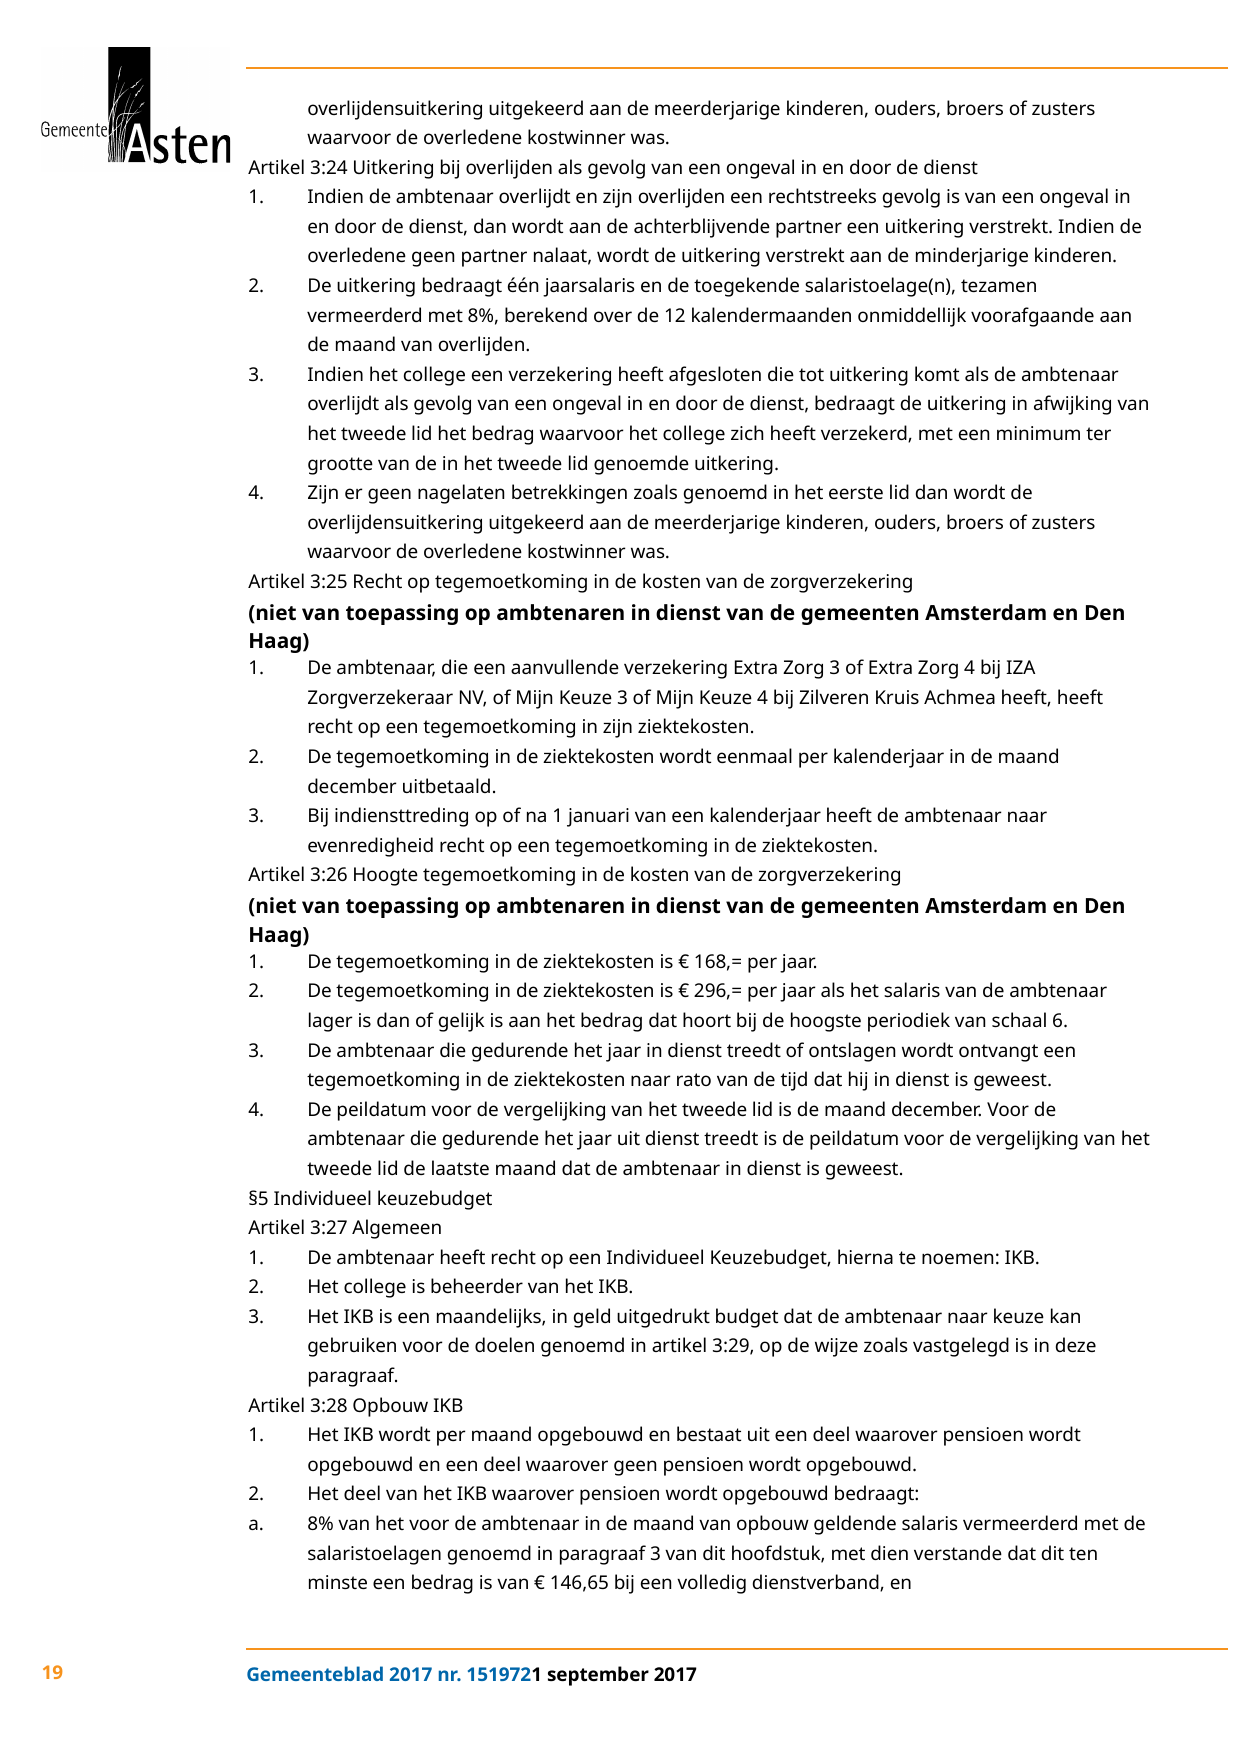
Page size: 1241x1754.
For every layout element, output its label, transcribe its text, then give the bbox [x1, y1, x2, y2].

text Artikel 3:24 Uitkering bij overlijden als gevolg van een ongeval in en door de dienst [248, 154, 1152, 180]
list Het IKB wordt per maand opgebouwd en bestaat uit een deel waarover pensioen wordt opgebouwd en een deel waarover geen pensioen wordt opgebouwd. [248, 1421, 1152, 1477]
text §5 Individueel keuzebudget [248, 1185, 1152, 1211]
list De tegemoetkoming in de ziektekosten is € 296,= per jaar als het salaris van de ambtenaar lager is dan of gelijk is aan het bedrag dat hoort bij de hoogste periodiek van schaal 6. [248, 978, 1152, 1033]
list De peildatum voor de vergelijking van het tweede lid is de maand december. Voor de ambtenaar die gedurende het jaar uit dienst treedt is de peildatum voor de vergelijking van het tweede lid de laatste maand dat de ambtenaar in dienst is geweest. [248, 1096, 1152, 1181]
list Zijn er geen nagelaten betrekkingen zoals genoemd in het eerste lid dan wordt de overlijdensuitkering uitgekeerd aan de meerderjarige kinderen, ouders, broers of zusters waarvoor de overledene kostwinner was. [248, 479, 1152, 564]
list 8% van het voor de ambtenaar in de maand van opbouw geldende salaris vermeerderd met de salaristoelagen genoemd in paragraaf 3 van dit hoofdstuk, met dien verstande dat dit ten minste een bedrag is van € 146,65 bij een volledig dienstverband, en [248, 1510, 1152, 1595]
list Het deel van het IKB waarover pensioen wordt opgebouwd bedraagt: [248, 1481, 1152, 1506]
list Het college is beheerder van het IKB. [248, 1273, 1152, 1299]
list Bij indiensttreding op of na 1 januari van een kalenderjaar heeft de ambtenaar naar evenredigheid recht op een tegemoetkoming in de ziektekosten. [248, 802, 1152, 858]
list De uitkering bedraagt één jaarsalaris en de toegekende salaristoelage(n), tezamen vermeerderd met 8%, berekend over de 12 kalendermaanden onmiddellijk voorafgaande aan de maand van overlijden. [248, 272, 1152, 357]
list De ambtenaar, die een aanvullende verzekering Extra Zorg 3 of Extra Zorg 4 bij IZA Zorgverzekeraar NV, of Mijn Keuze 3 of Mijn Keuze 4 bij Zilveren Kruis Achmea heeft, heeft recht op een tegemoetkoming in zijn ziektekosten. [248, 654, 1152, 739]
text (niet van toepassing op ambtenaren in dienst van de gemeenten Amsterdam en Den Haag) [248, 891, 1152, 948]
list De ambtenaar die gedurende het jaar in dienst treedt of ontslagen wordt ontvangt een tegemoetkoming in de ziektekosten naar rato van de tijd dat hij in dienst is geweest. [248, 1037, 1152, 1092]
picture [41, 47, 231, 172]
list Indien de ambtenaar overlijdt en zijn overlijden een rechtstreeks gevolg is van een ongeval in en door de dienst, dan wordt aan de achterblijvende partner een uitkering verstrekt. Indien de overledene geen partner nalaat, wordt de uitkering verstrekt aan de minderjarige kinderen. [248, 183, 1152, 268]
list De tegemoetkoming in de ziektekosten is € 168,= per jaar. [248, 948, 1152, 974]
text Artikel 3:25 Recht op tegemoetkoming in de kosten van de zorgverzekering [248, 568, 1152, 594]
text Artikel 3:26 Hoogte tegemoetkoming in de kosten van de zorgverzekering [248, 862, 1152, 887]
list overlijdensuitkering uitgekeerd aan de meerderjarige kinderen, ouders, broers of zusters waarvoor de overledene kostwinner was. [248, 95, 1152, 150]
text (niet van toepassing op ambtenaren in dienst van de gemeenten Amsterdam en Den Haag) [248, 598, 1152, 654]
text Artikel 3:27 Algemeen [248, 1214, 1152, 1240]
list Indien het college een verzekering heeft afgesloten die tot uitkering komt als de ambtenaar overlijdt als gevolg van een ongeval in en door de dienst, bedraagt de uitkering in afwijking van het tweede lid het bedrag waarvoor het college zich heeft verzekerd, met een minimum ter grootte van de in het tweede lid genoemde uitkering. [248, 361, 1152, 476]
list De tegemoetkoming in de ziektekosten wordt eenmaal per kalenderjaar in de maand december uitbetaald. [248, 743, 1152, 799]
list Het IKB is een maandelijks, in geld uitgedrukt budget dat de ambtenaar naar keuze kan gebruiken voor de doelen genoemd in artikel 3:29, op de wijze zoals vastgelegd is in deze paragraaf. [248, 1303, 1152, 1388]
list De ambtenaar heeft recht op een Individueel Keuzebudget, hierna te noemen: IKB. [248, 1244, 1152, 1270]
text Artikel 3:28 Opbouw IKB [248, 1392, 1152, 1418]
